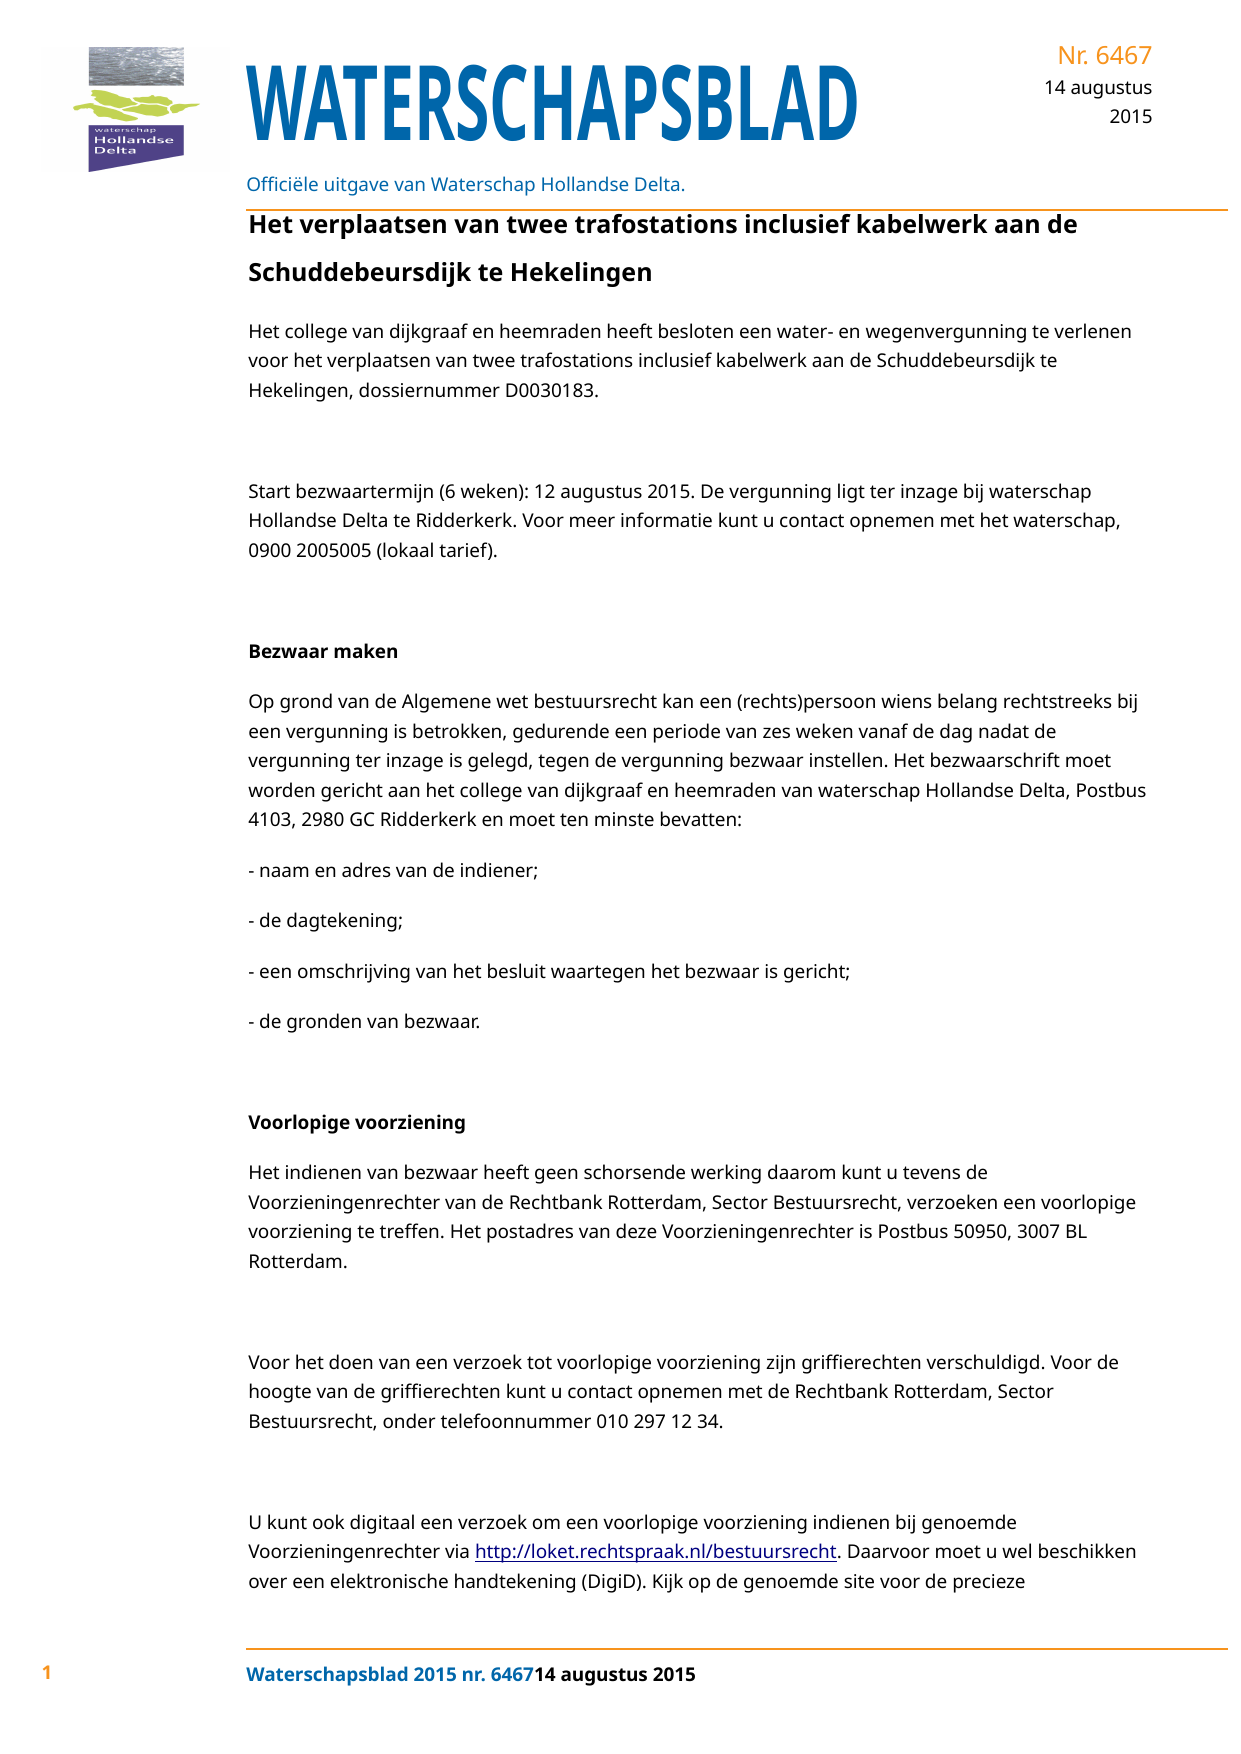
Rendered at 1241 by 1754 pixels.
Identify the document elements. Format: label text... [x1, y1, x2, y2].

text - naam en adres van de indiener; [248, 857, 1152, 883]
text - een omschrijving van het besluit waartegen het bezwaar is gericht; [248, 958, 1152, 984]
text Op grond van de Algemene wet bestuursrecht kan een (rechts)persoon wiens belang rechtstreeks bij een vergunning is betrokken, gedurende een periode van zes weken vanaf de dag nadat de vergunning ter inzage is gelegd, tegen de vergunning bezwaar instellen. Het bezwaarschrift moet worden gericht aan het college van dijkgraaf en heemraden van waterschap Hollandse Delta, Postbus 4103, 2980 GC Ridderkerk en moet ten minste bevatten: [248, 688, 1152, 832]
text Voorlopige voorziening [248, 1109, 1152, 1135]
picture [41, 47, 231, 172]
text Het college van dijkgraaf en heemraden heeft besloten een water- en wegenvergunning te verlenen voor het verplaatsen van twee trafostations inclusief kabelwerk aan de Schuddebeursdijk te Hekelingen, dossiernummer D0030183. [248, 318, 1152, 403]
text Het verplaatsen van twee trafostations inclusief kabelwerk aan de Schuddebeursdijk te Hekelingen [248, 211, 1152, 288]
text - de dagtekening; [248, 907, 1152, 933]
text Het indienen van bezwaar heeft geen schorsende werking daarom kunt u tevens de Voorzieningenrechter van de Rechtbank Rotterdam, Sector Bestuursrecht, verzoeken een voorlopige voorziening te treffen. Het postadres van deze Voorzieningenrechter is Postbus 50950, 3007 BL Rotterdam. [248, 1159, 1152, 1274]
text Start bezwaartermijn (6 weken): 12 augustus 2015. De vergunning ligt ter inzage bij waterschap Hollandse Delta te Ridderkerk. Voor meer informatie kunt u contact opnemen met het waterschap, 0900 2005005 (lokaal tarief). [248, 478, 1152, 563]
text - de gronden van bezwaar. [248, 1008, 1152, 1034]
text U kunt ook digitaal een verzoek om een voorlopige voorziening indienen bij genoemde Voorzieningenrechter via http://loket.rechtspraak.nl/bestuursrecht. Daarvoor moet u wel beschikken over een elektronische handtekening (DigiD). Kijk op de genoemde site voor de precieze [248, 1509, 1152, 1594]
text Bezwaar maken [248, 638, 1152, 664]
text Voor het doen van een verzoek tot voorlopige voorziening zijn griffierechten verschuldigd. Voor de hoogte van de griffierechten kunt u contact opnemen met de Rechtbank Rotterdam, Sector Bestuursrecht, onder telefoonnummer 010 297 12 34. [248, 1349, 1152, 1434]
